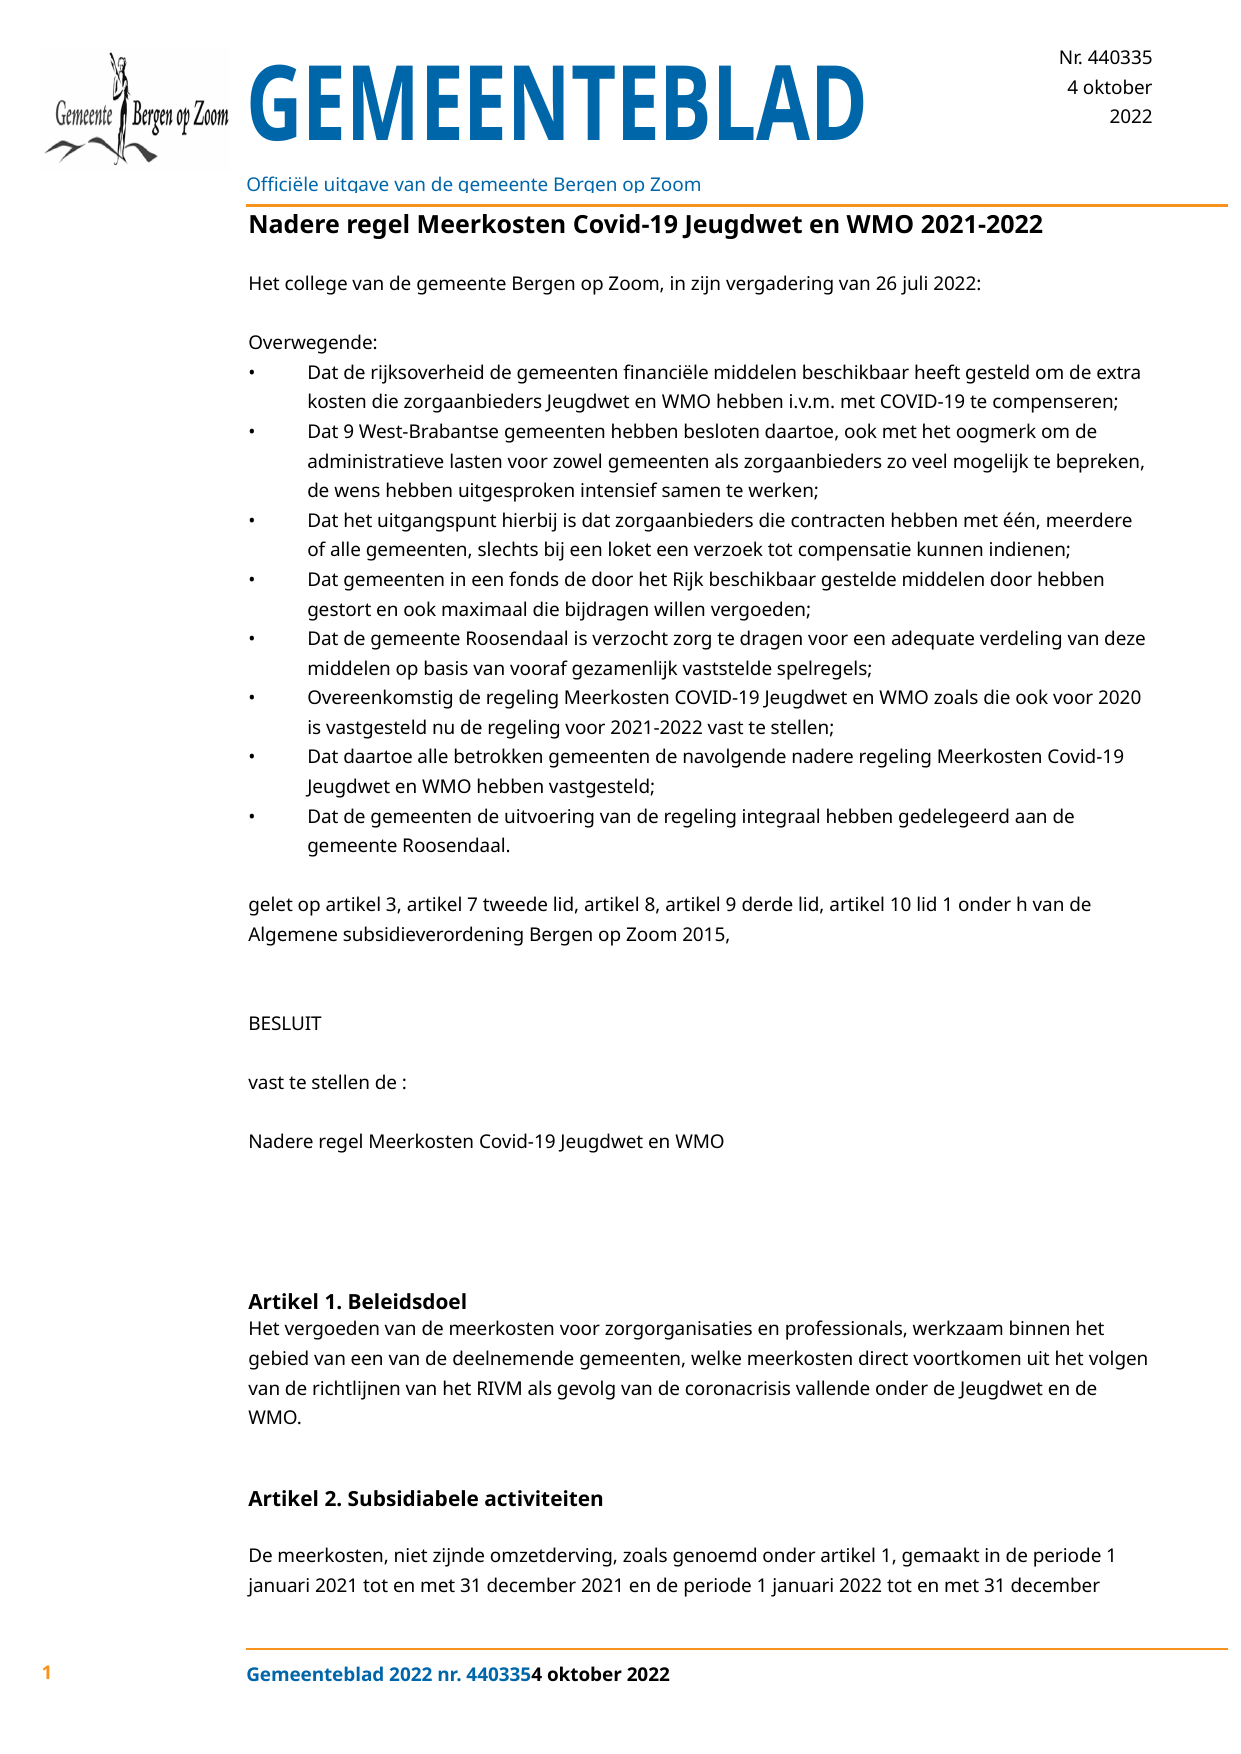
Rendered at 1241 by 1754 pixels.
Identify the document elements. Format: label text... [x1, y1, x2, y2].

list Dat gemeenten in een fonds de door het Rijk beschikbaar gestelde middelen door hebben gestort en ook maximaal die bijdragen willen vergoeden; [248, 566, 1152, 621]
text Nadere regel Meerkosten Covid-19 Jeugdwet en WMO 2021-2022 [248, 207, 1152, 241]
list Dat de rijksoverheid de gemeenten financiële middelen beschikbaar heeft gesteld om de extra kosten die zorgaanbieders Jeugdwet en WMO hebben i.v.m. met COVID-19 te compenseren; [248, 359, 1152, 414]
list Overeenkomstig de regeling Meerkosten COVID-19 Jeugdwet en WMO zoals die ook voor 2020 is vastgesteld nu de regeling voor 2021-2022 vast te stellen; [248, 684, 1152, 740]
text Nadere regel Meerkosten Covid-19 Jeugdwet en WMO [248, 1128, 1152, 1154]
list Dat het uitgangspunt hierbij is dat zorgaanbieders die contracten hebben met één, meerdere of alle gemeenten, slechts bij een loket een verzoek tot compensatie kunnen indienen; [248, 507, 1152, 562]
text Overwegende: [248, 329, 1152, 355]
text vast te stellen de : [248, 1069, 1152, 1095]
text De meerkosten, niet zijnde omzetderving, zoals genoemd onder artikel 1, gemaakt in de periode 1 januari 2021 tot en met 31 december 2021 en de periode 1 januari 2022 tot en met 31 december [248, 1542, 1152, 1598]
text BESLUIT [248, 1010, 1152, 1036]
list Dat de gemeente Roosendaal is verzocht zorg te dragen voor een adequate verdeling van deze middelen op basis van vooraf gezamenlijk vaststelde spelregels; [248, 625, 1152, 681]
list Dat daartoe alle betrokken gemeenten de navolgende nadere regeling Meerkosten Covid-19 Jeugdwet en WMO hebben vastgesteld; [248, 744, 1152, 799]
list Dat de gemeenten de uitvoering van de regeling integraal hebben gedelegeerd aan de gemeente Roosendaal. [248, 803, 1152, 858]
text Het college van de gemeente Bergen op Zoom, in zijn vergadering van 26 juli 2022: [248, 270, 1152, 296]
picture [41, 47, 231, 172]
list Dat 9 West-Brabantse gemeenten hebben besloten daartoe, ook met het oogmerk om de administratieve lasten voor zowel gemeenten als zorgaanbieders zo veel mogelijk te bepreken, de wens hebben uitgesproken intensief samen te werken; [248, 418, 1152, 503]
text Het vergoeden van de meerkosten voor zorgorganisaties en professionals, werkzaam binnen het gebied van een van de deelnemende gemeenten, welke meerkosten direct voortkomen uit het volgen van de richtlijnen van het RIVM als gevolg van de coronacrisis vallende onder de Jeugdwet en de WMO. [248, 1316, 1152, 1430]
text gelet op artikel 3, artikel 7 tweede lid, artikel 8, artikel 9 derde lid, artikel 10 lid 1 onder h van de Algemene subsidieverordening Bergen op Zoom 2015, [248, 892, 1152, 947]
text Artikel 1. Beleidsdoel [248, 1287, 1152, 1316]
text Artikel 2. Subsidiabele activiteiten [248, 1484, 1152, 1513]
